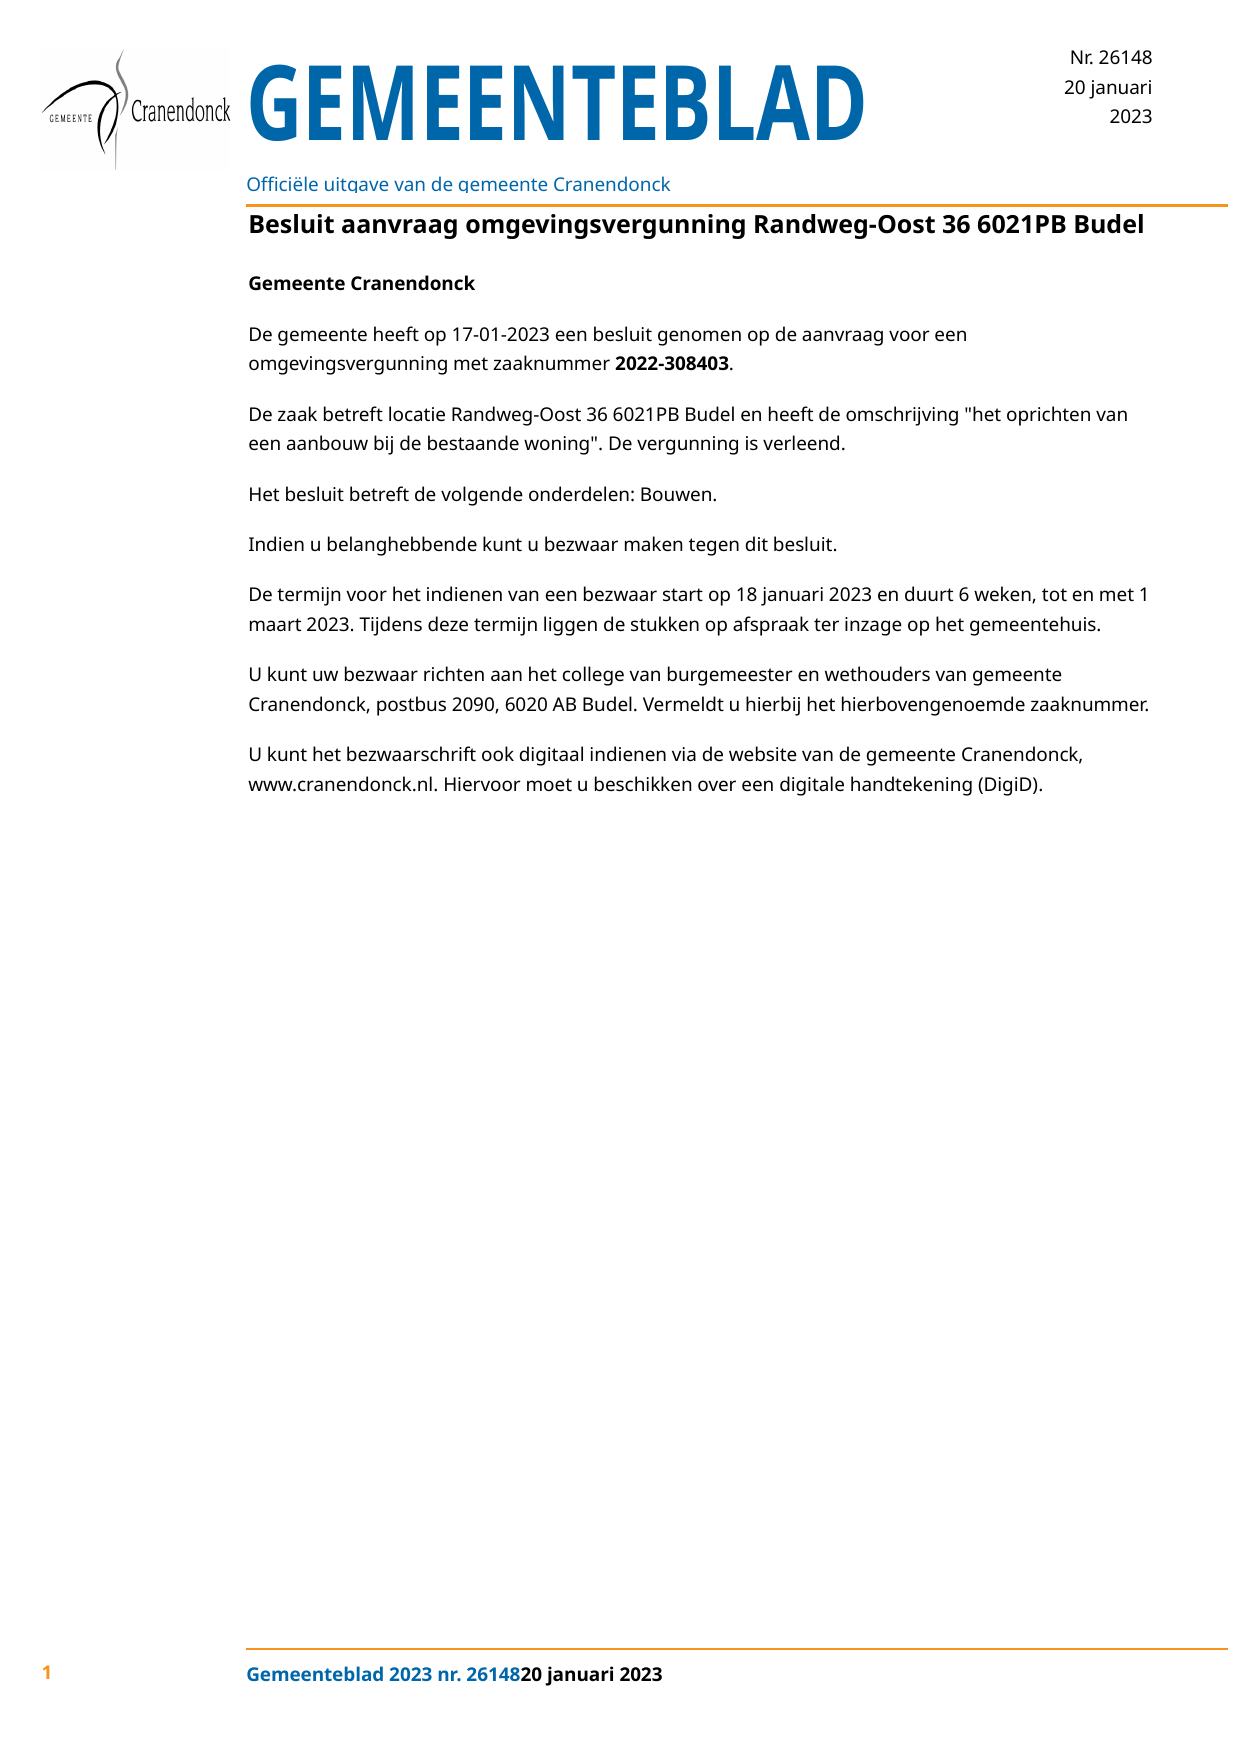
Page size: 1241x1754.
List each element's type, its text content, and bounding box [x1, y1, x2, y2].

picture [41, 47, 231, 172]
text Besluit aanvraag omgevingsvergunning Randweg-Oost 36 6021PB Budel [248, 207, 1152, 241]
text Gemeente Cranendonck [248, 270, 1152, 296]
text U kunt het bezwaarschrift ook digitaal indienen via de website van de gemeente Cranendonck, www.cranendonck.nl. Hiervoor moet u beschikken over een digitale handtekening (DigiD). [248, 742, 1152, 797]
text Indien u belanghebbende kunt u bezwaar maken tegen dit besluit. [248, 531, 1152, 557]
text De gemeente heeft op 17-01-2023 een besluit genomen op de aanvraag voor een omgevingsvergunning met zaaknummer 2022-308403. [248, 321, 1152, 376]
text Het besluit betreft de volgende onderdelen: Bouwen. [248, 481, 1152, 506]
text De termijn voor het indienen van een bezwaar start op 18 januari 2023 en duurt 6 weken, tot en met 1 maart 2023. Tijdens deze termijn liggen de stukken op afspraak ter inzage op het gemeentehuis. [248, 582, 1152, 637]
text De zaak betreft locatie Randweg-Oost 36 6021PB Budel en heeft de omschrijving "het oprichten van een aanbouw bij de bestaande woning". De vergunning is verleend. [248, 401, 1152, 456]
text U kunt uw bezwaar richten aan het college van burgemeester en wethouders van gemeente Cranendonck, postbus 2090, 6020 AB Budel. Vermeldt u hierbij het hierbovengenoemde zaaknummer. [248, 662, 1152, 717]
